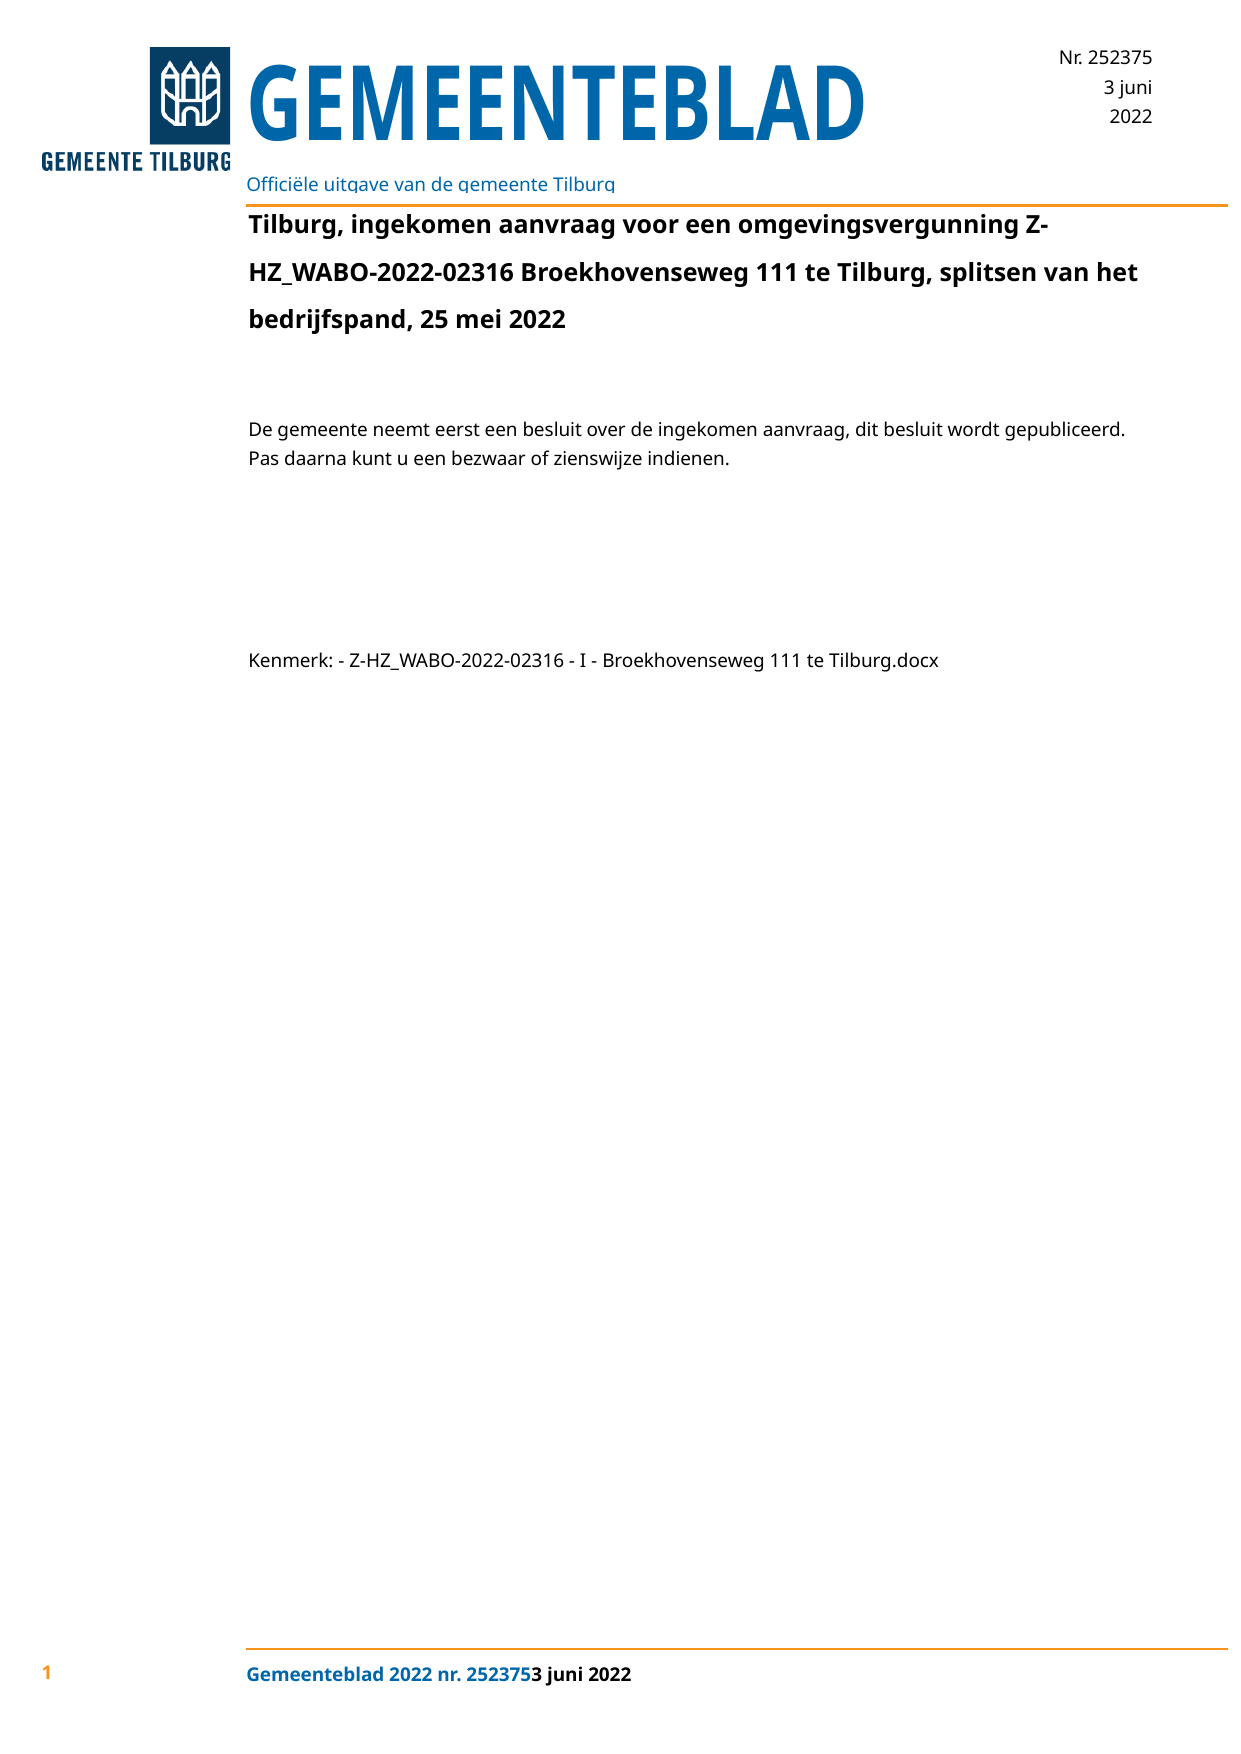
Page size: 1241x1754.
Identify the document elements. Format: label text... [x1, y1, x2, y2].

picture [41, 47, 231, 172]
text Tilburg, ingekomen aanvraag voor een omgevingsvergunning Z-HZ_WABO-2022-02316 Broekhovenseweg 111 te Tilburg, splitsen van het bedrijfspand, 25 mei 2022 [248, 207, 1152, 336]
text De gemeente neemt eerst een besluit over de ingekomen aanvraag, dit besluit wordt gepubliceerd. Pas daarna kunt u een bezwaar of zienswijze indienen. [248, 416, 1152, 471]
text Kenmerk: - Z-HZ_WABO-2022-02316 - I - Broekhovenseweg 111 te Tilburg.docx [248, 647, 1152, 673]
